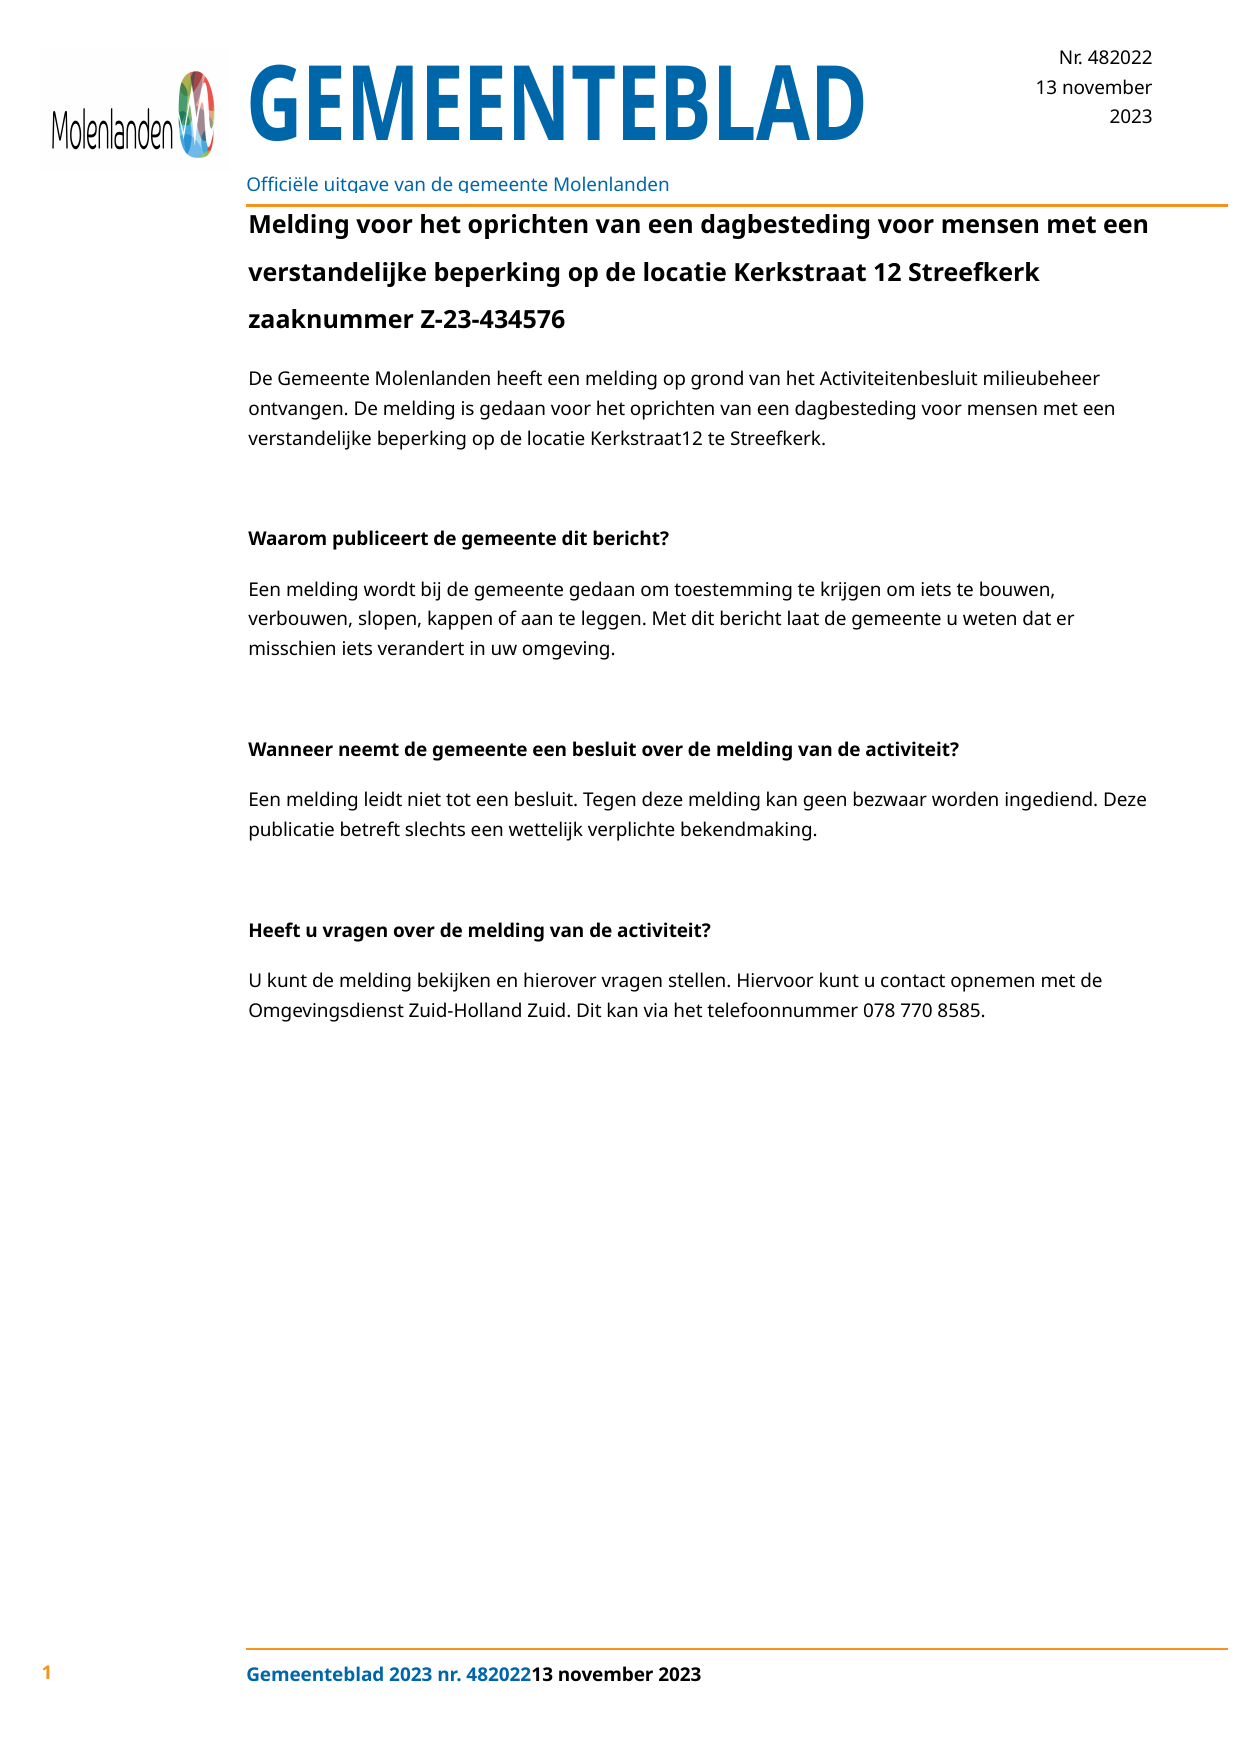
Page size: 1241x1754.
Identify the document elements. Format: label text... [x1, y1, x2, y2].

text Wanneer neemt de gemeente een besluit over de melding van de activiteit? [248, 736, 1152, 762]
text Waarom publiceert de gemeente dit bericht? [248, 526, 1152, 551]
picture [41, 47, 231, 172]
text De Gemeente Molenlanden heeft een melding op grond van het Activiteitenbesluit milieubeheer ontvangen. De melding is gedaan voor het oprichten van een dagbesteding voor mensen met een verstandelijke beperking op de locatie Kerkstraat12 te Streefkerk. [248, 366, 1152, 450]
text Een melding leidt niet tot een besluit. Tegen deze melding kan geen bezwaar worden ingediend. Deze publicatie betreft slechts een wettelijk verplichte bekendmaking. [248, 786, 1152, 842]
text U kunt de melding bekijken en hierover vragen stellen. Hiervoor kunt u contact opnemen met de Omgevingsdienst Zuid-Holland Zuid. Dit kan via het telefoonnummer 078 770 8585. [248, 967, 1152, 1022]
text Heeft u vragen over de melding van de activiteit? [248, 917, 1152, 942]
text Een melding wordt bij de gemeente gedaan om toestemming te krijgen om iets te bouwen, verbouwen, slopen, kappen of aan te leggen. Met dit bericht laat de gemeente u weten dat er misschien iets verandert in uw omgeving. [248, 576, 1152, 661]
text Melding voor het oprichten van een dagbesteding voor mensen met een verstandelijke beperking op de locatie Kerkstraat 12 Streefkerk zaaknummer Z-23-434576 [248, 207, 1152, 336]
